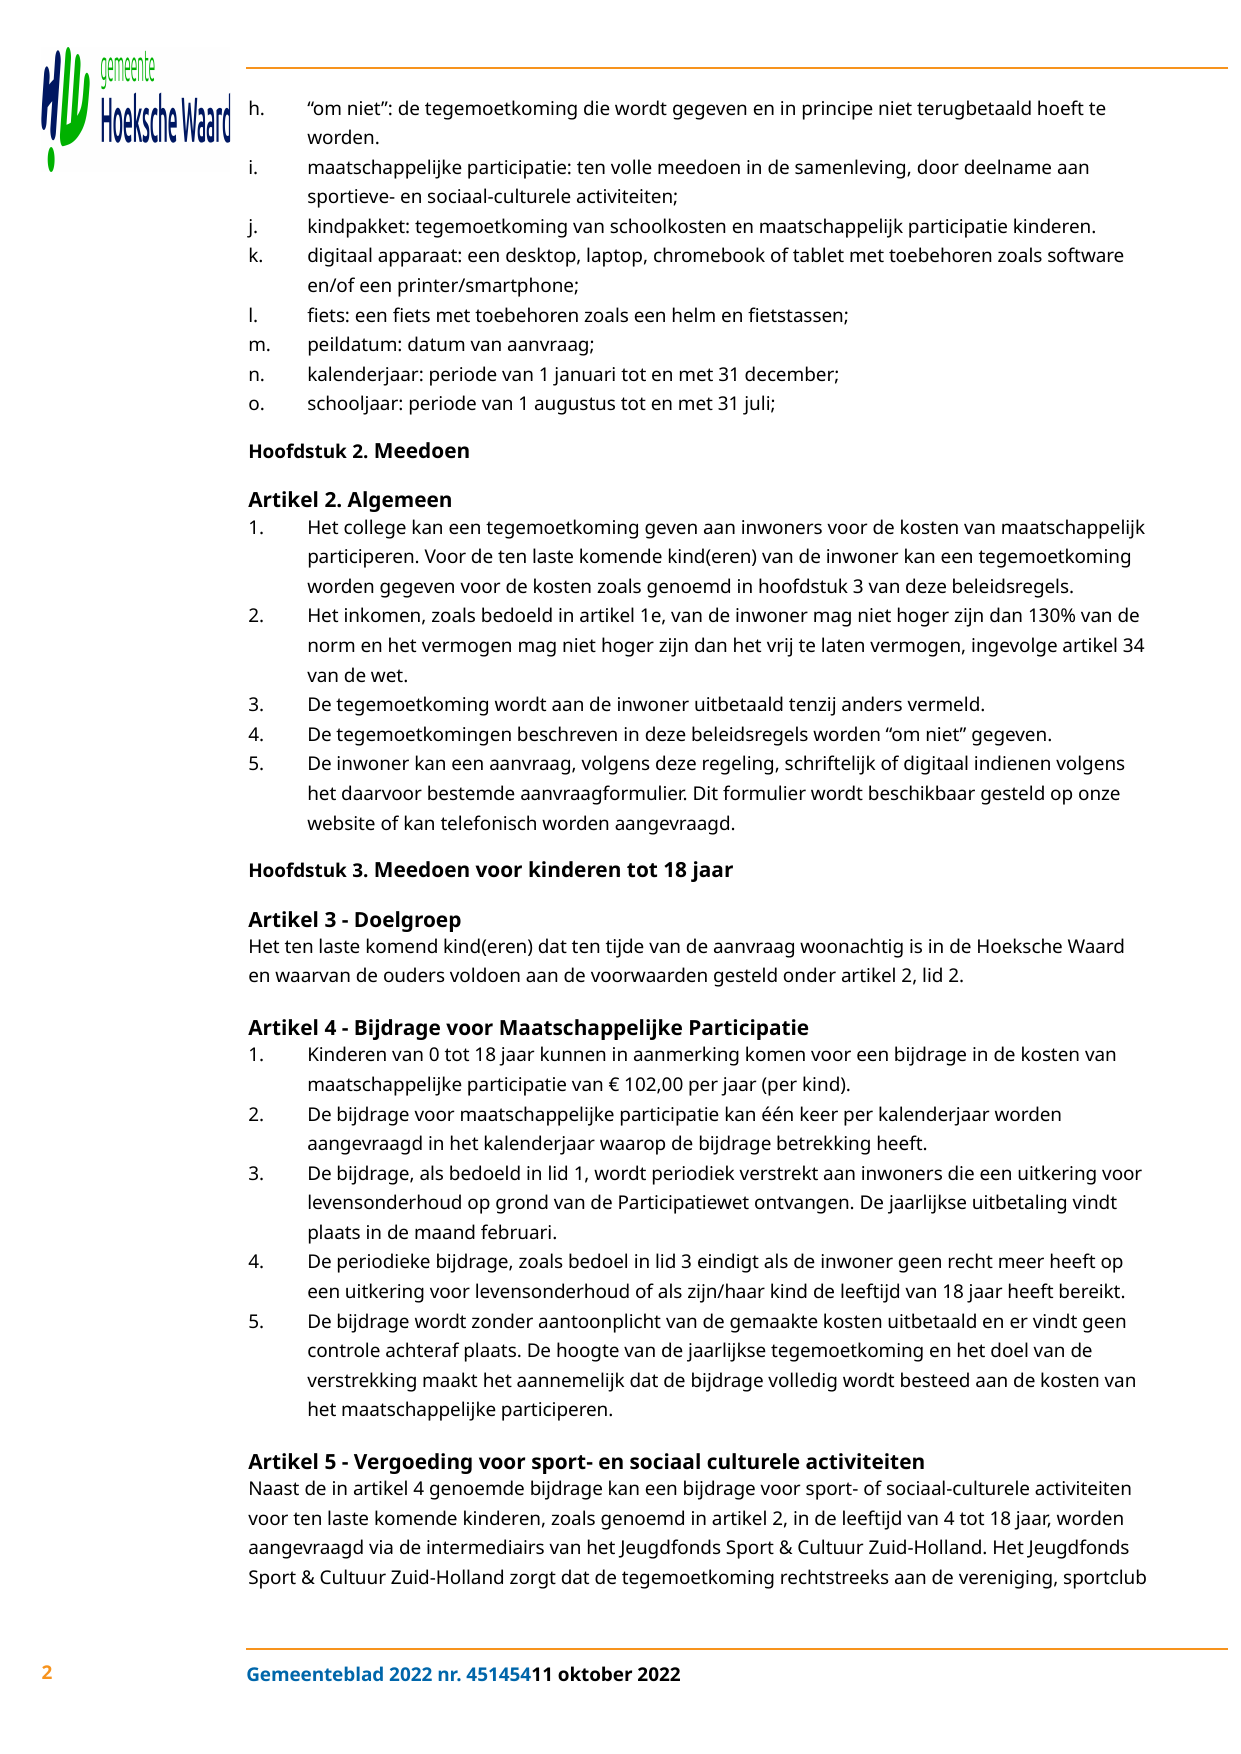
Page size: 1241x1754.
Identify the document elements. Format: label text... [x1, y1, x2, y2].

list maatschappelijke participatie: ten volle meedoen in de samenleving, door deelname aan sportieve- en sociaal-culturele activiteiten; [248, 154, 1152, 209]
list De inwoner kan een aanvraag, volgens deze regeling, schriftelijk of digitaal indienen volgens het daarvoor bestemde aanvraagformulier. Dit formulier wordt beschikbaar gesteld op onze website of kan telefonisch worden aangevraagd. [248, 751, 1152, 836]
list De periodieke bijdrage, zoals bedoel in lid 3 eindigt als de inwoner geen recht meer heeft op een uitkering voor levensonderhoud of als zijn/haar kind de leeftijd van 18 jaar heeft bereikt. [248, 1249, 1152, 1304]
list Het college kan een tegemoetkoming geven aan inwoners voor de kosten van maatschappelijk participeren. Voor de ten laste komende kind(eren) van de inwoner kan een tegemoetkoming worden gegeven voor de kosten zoals genoemd in hoofdstuk 3 van deze beleidsregels. [248, 514, 1152, 599]
list De tegemoetkomingen beschreven in deze beleidsregels worden “om niet” gegeven. [248, 721, 1152, 747]
text Artikel 4 - Bijdrage voor Maatschappelijke Participatie [248, 1013, 1152, 1042]
list schooljaar: periode van 1 augustus tot en met 31 juli; [248, 391, 1152, 416]
picture [41, 47, 231, 172]
list peildatum: datum van aanvraag; [248, 331, 1152, 357]
text Hoofdstuk 3. Meedoen voor kinderen tot 18 jaar [248, 855, 1152, 884]
list Kinderen van 0 tot 18 jaar kunnen in aanmerking komen voor een bijdrage in de kosten van maatschappelijke participatie van € 102,00 per jaar (per kind). [248, 1042, 1152, 1097]
list fiets: een fiets met toebehoren zoals een helm en fietstassen; [248, 302, 1152, 328]
list digitaal apparaat: een desktop, laptop, chromebook of tablet met toebehoren zoals software en/of een printer/smartphone; [248, 243, 1152, 298]
list kalenderjaar: periode van 1 januari tot en met 31 december; [248, 361, 1152, 387]
list De bijdrage wordt zonder aantoonplicht van de gemaakte kosten uitbetaald en er vindt geen controle achteraf plaats. De hoogte van de jaarlijkse tegemoetkoming en het doel van de verstrekking maakt het aannemelijk dat de bijdrage volledig wordt besteed aan de kosten van het maatschappelijke participeren. [248, 1308, 1152, 1422]
text Het ten laste komend kind(eren) dat ten tijde van de aanvraag woonachtig is in de Hoeksche Waard en waarvan de ouders voldoen aan de voorwaarden gesteld onder artikel 2, lid 2. [248, 933, 1152, 988]
list kindpakket: tegemoetkoming van schoolkosten en maatschappelijk participatie kinderen. [248, 213, 1152, 239]
text Artikel 5 - Vergoeding voor sport- en sociaal culturele activiteiten [248, 1447, 1152, 1475]
text Hoofdstuk 2. Meedoen [248, 436, 1152, 465]
list De tegemoetkoming wordt aan de inwoner uitbetaald tenzij anders vermeld. [248, 691, 1152, 717]
list De bijdrage, als bedoeld in lid 1, wordt periodiek verstrekt aan inwoners die een uitkering voor levensonderhoud op grond van de Participatiewet ontvangen. De jaarlijkse uitbetaling vindt plaats in de maand februari. [248, 1160, 1152, 1245]
list Het inkomen, zoals bedoeld in artikel 1e, van de inwoner mag niet hoger zijn dan 130% van de norm en het vermogen mag niet hoger zijn dan het vrij te laten vermogen, ingevolge artikel 34 van de wet. [248, 603, 1152, 688]
text Artikel 3 - Doelgroep [248, 905, 1152, 933]
list De bijdrage voor maatschappelijke participatie kan één keer per kalenderjaar worden aangevraagd in het kalenderjaar waarop de bijdrage betrekking heeft. [248, 1101, 1152, 1156]
list “om niet”: de tegemoetkoming die wordt gegeven en in principe niet terugbetaald hoeft te worden. [248, 95, 1152, 150]
text Naast de in artikel 4 genoemde bijdrage kan een bijdrage voor sport- of sociaal-culturele activiteiten voor ten laste komende kinderen, zoals genoemd in artikel 2, in de leeftijd van 4 tot 18 jaar, worden aangevraagd via de intermediairs van het Jeugdfonds Sport & Cultuur Zuid-Holland. Het Jeugdfonds Sport & Cultuur Zuid-Holland zorgt dat de tegemoetkoming rechtstreeks aan de vereniging, sportclub [248, 1475, 1152, 1590]
text Artikel 2. Algemeen [248, 486, 1152, 514]
